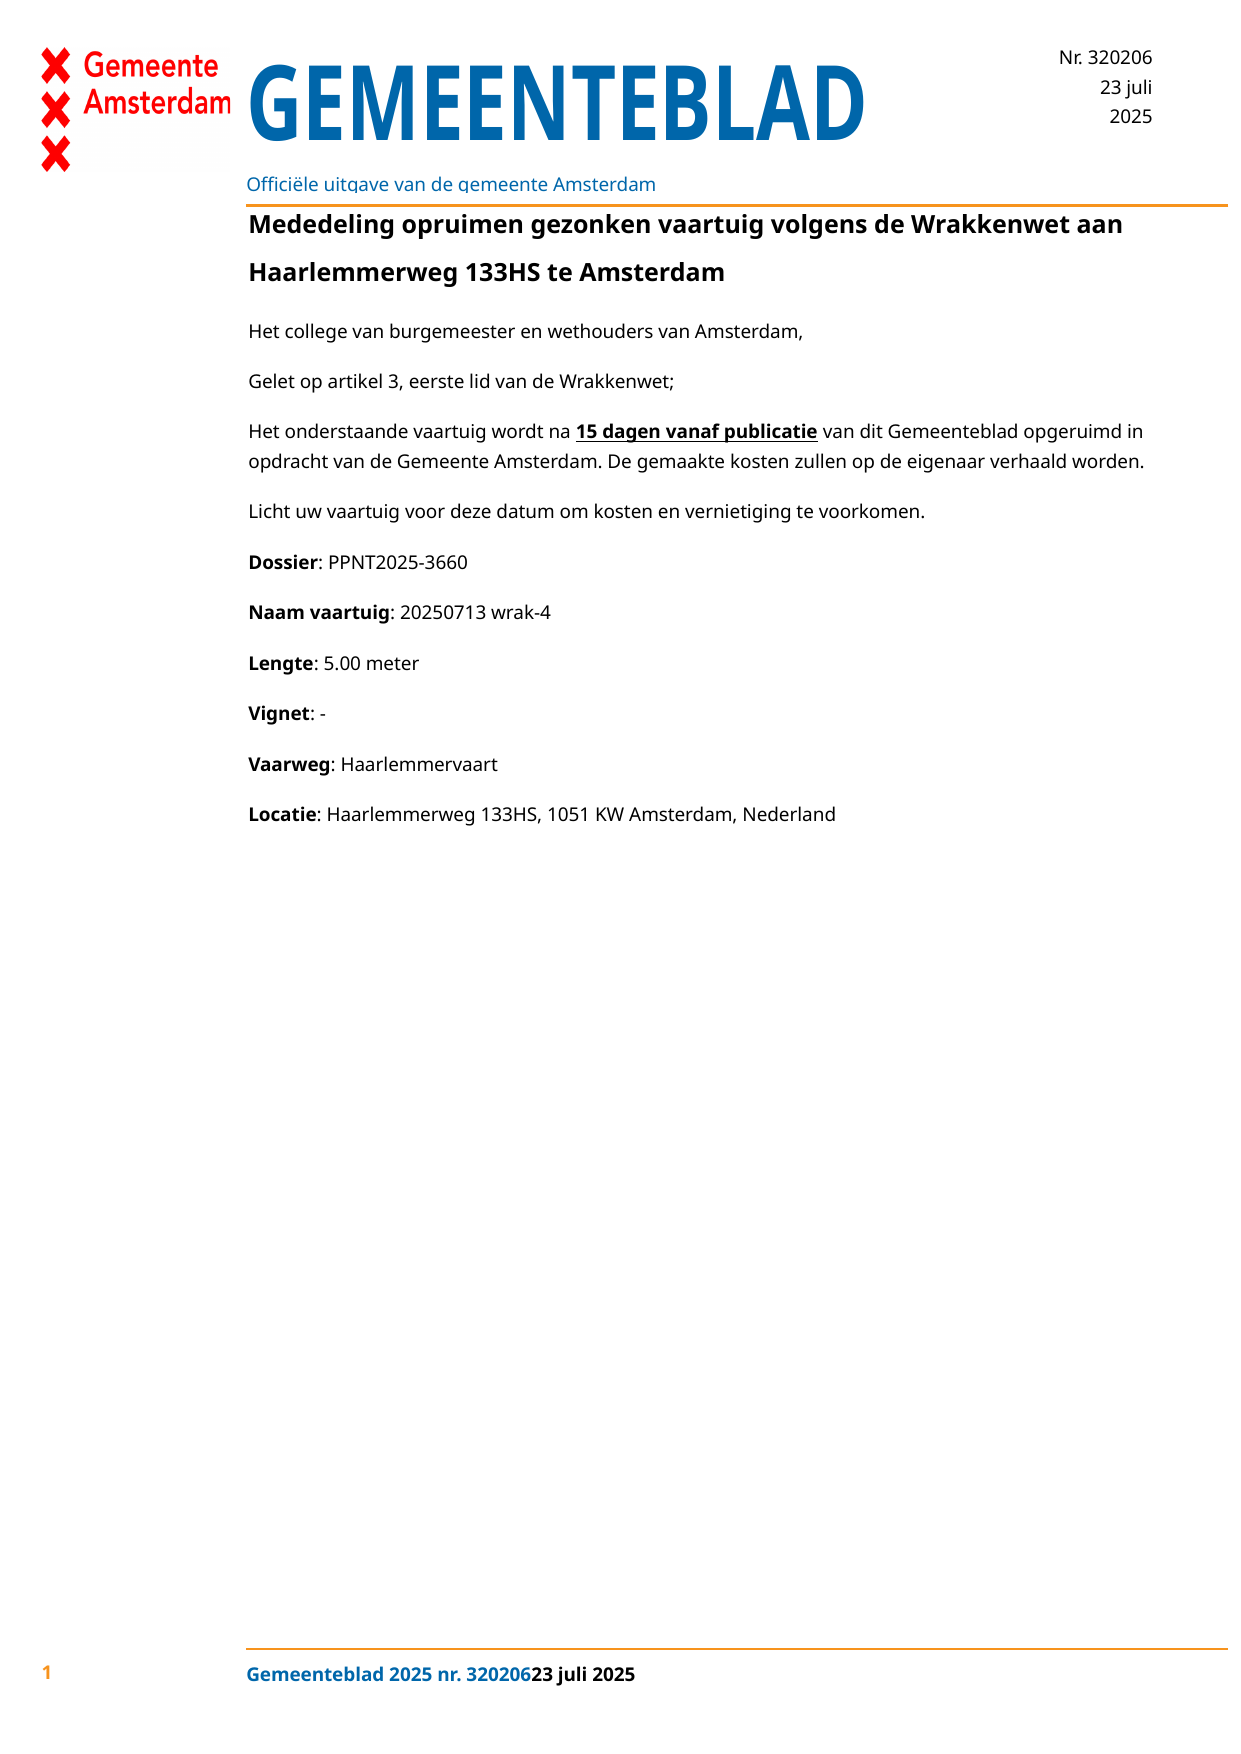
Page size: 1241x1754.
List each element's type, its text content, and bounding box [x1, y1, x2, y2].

text Het onderstaande vaartuig wordt na 15 dagen vanaf publicatie van dit Gemeenteblad opgeruimd in opdracht van de Gemeente Amsterdam. De gemaakte kosten zullen op de eigenaar verhaald worden. [248, 419, 1152, 474]
text Gelet op artikel 3, eerste lid van de Wrakkenwet; [248, 368, 1152, 394]
text Licht uw vaartuig voor deze datum om kosten en vernietiging te voorkomen. [248, 499, 1152, 524]
text Locatie: Haarlemmerweg 133HS, 1051 KW Amsterdam, Nederland [248, 801, 1152, 827]
text Vaarweg: Haarlemmervaart [248, 751, 1152, 777]
text Naam vaartuig: 20250713 wrak-4 [248, 599, 1152, 625]
text Lengte: 5.00 meter [248, 650, 1152, 676]
text Het college van burgemeester en wethouders van Amsterdam, [248, 318, 1152, 344]
text Mededeling opruimen gezonken vaartuig volgens de Wrakkenwet aan Haarlemmerweg 133HS te Amsterdam [248, 207, 1152, 288]
text Vignet: - [248, 700, 1152, 726]
text Dossier: PPNT2025-3660 [248, 549, 1152, 575]
picture [41, 47, 231, 172]
